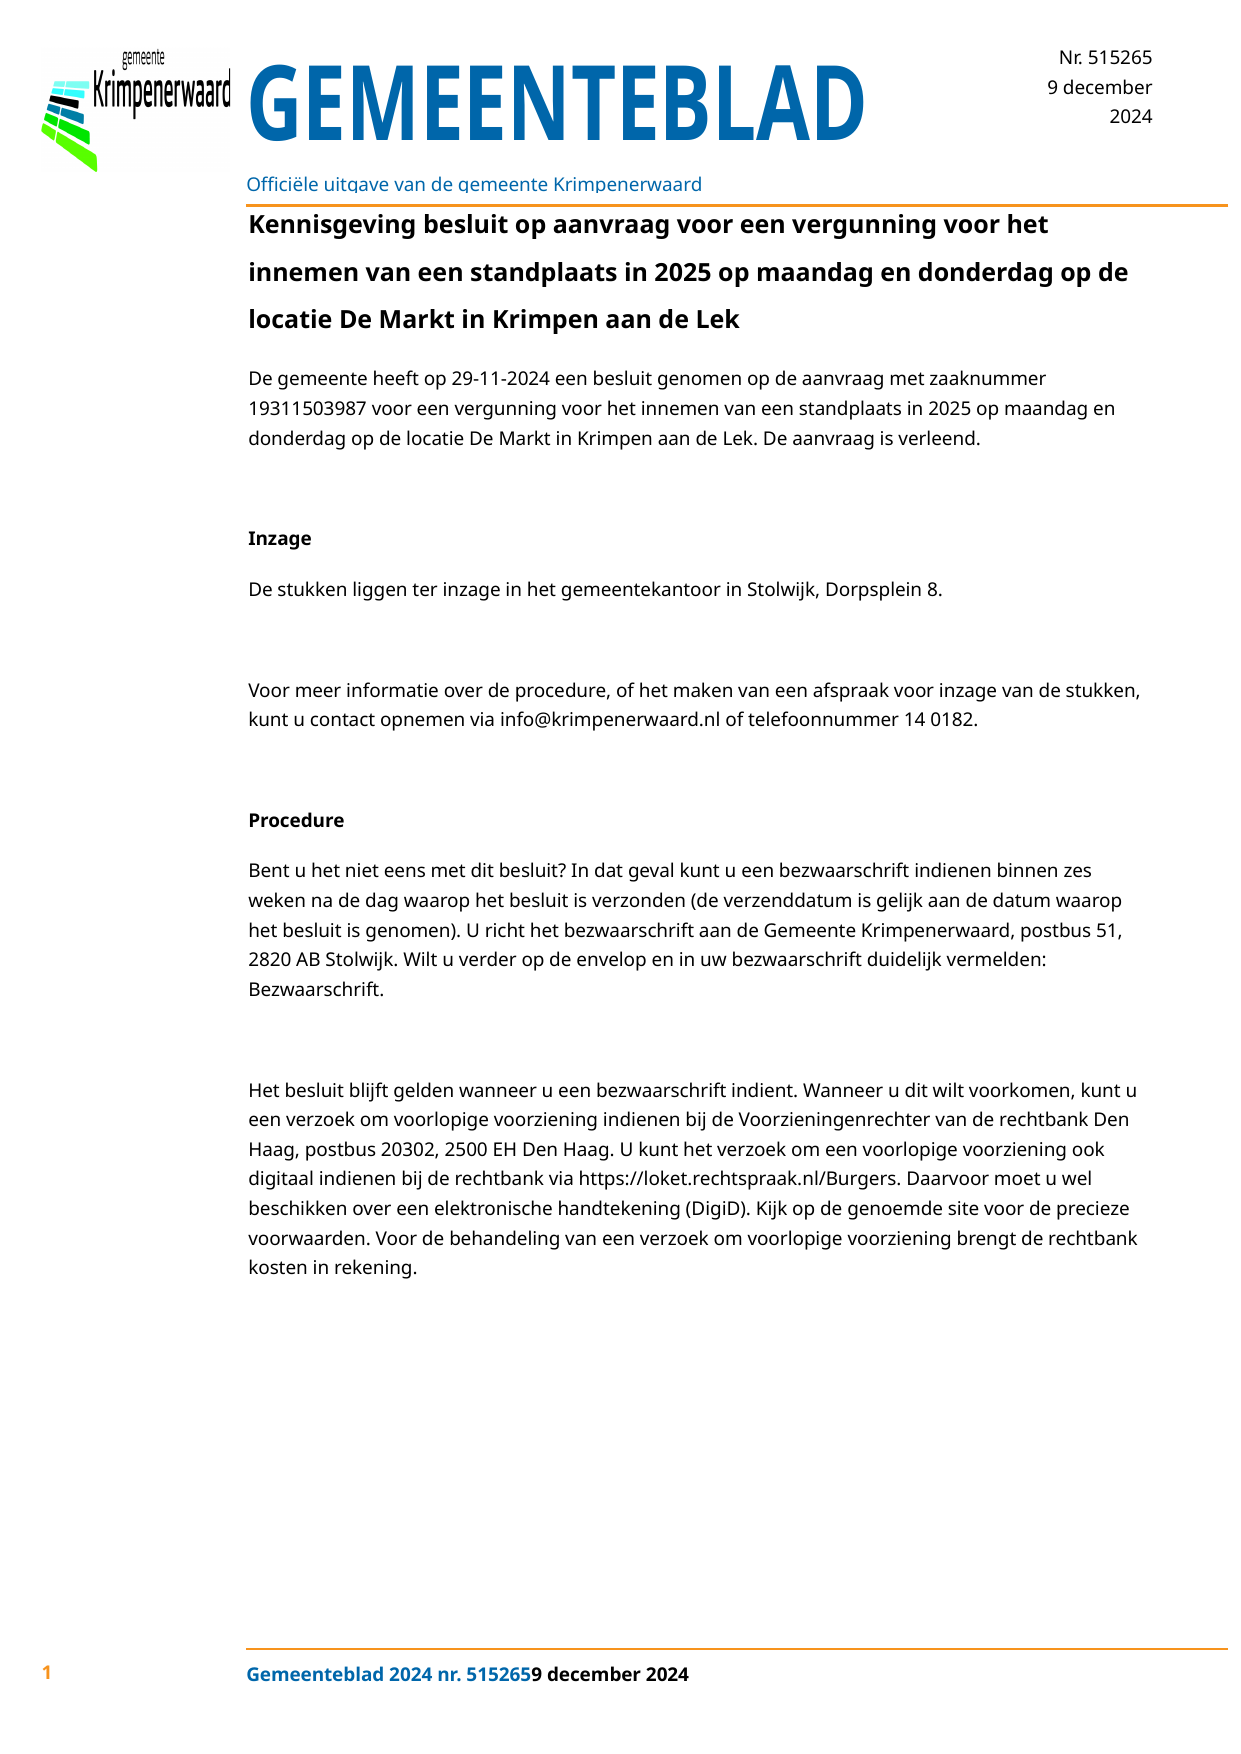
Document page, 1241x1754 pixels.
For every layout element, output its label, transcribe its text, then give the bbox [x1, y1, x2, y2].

text Het besluit blijft gelden wanneer u een bezwaarschrift indient. Wanneer u dit wilt voorkomen, kunt u een verzoek om voorlopige voorziening indienen bij de Voorzieningenrechter van de rechtbank Den Haag, postbus 20302, 2500 EH Den Haag. U kunt het verzoek om een voorlopige voorziening ook digitaal indienen bij de rechtbank via https://loket.rechtspraak.nl/Burgers. Daarvoor moet u wel beschikken over een elektronische handtekening (DigiD). Kijk op de genoemde site voor de precieze voorwaarden. Voor de behandeling van een verzoek om voorlopige voorziening brengt de rechtbank kosten in rekening. [248, 1077, 1152, 1280]
text Kennisgeving besluit op aanvraag voor een vergunning voor het innemen van een standplaats in 2025 op maandag en donderdag op de locatie De Markt in Krimpen aan de Lek [248, 207, 1152, 336]
text Voor meer informatie over de procedure, of het maken van een afspraak voor inzage van de stukken, kunt u contact opnemen via info@krimpenerwaard.nl of telefoonnummer 14 0182. [248, 677, 1152, 732]
text De gemeente heeft op 29-11-2024 een besluit genomen op de aanvraag met zaaknummer 19311503987 voor een vergunning voor het innemen van een standplaats in 2025 op maandag en donderdag op de locatie De Markt in Krimpen aan de Lek. De aanvraag is verleend. [248, 366, 1152, 450]
text De stukken liggen ter inzage in het gemeentekantoor in Stolwijk, Dorpsplein 8. [248, 576, 1152, 602]
text Bent u het niet eens met dit besluit? In dat geval kunt u een bezwaarschrift indienen binnen zes weken na de dag waarop het besluit is verzonden (de verzenddatum is gelijk aan de datum waarop het besluit is genomen). U richt het bezwaarschrift aan de Gemeente Krimpenerwaard, postbus 51, 2820 AB Stolwijk. Wilt u verder op de envelop en in uw bezwaarschrift duidelijk vermelden: Bezwaarschrift. [248, 858, 1152, 1002]
picture [41, 47, 231, 172]
text Inzage [248, 526, 1152, 551]
text Procedure [248, 807, 1152, 833]
